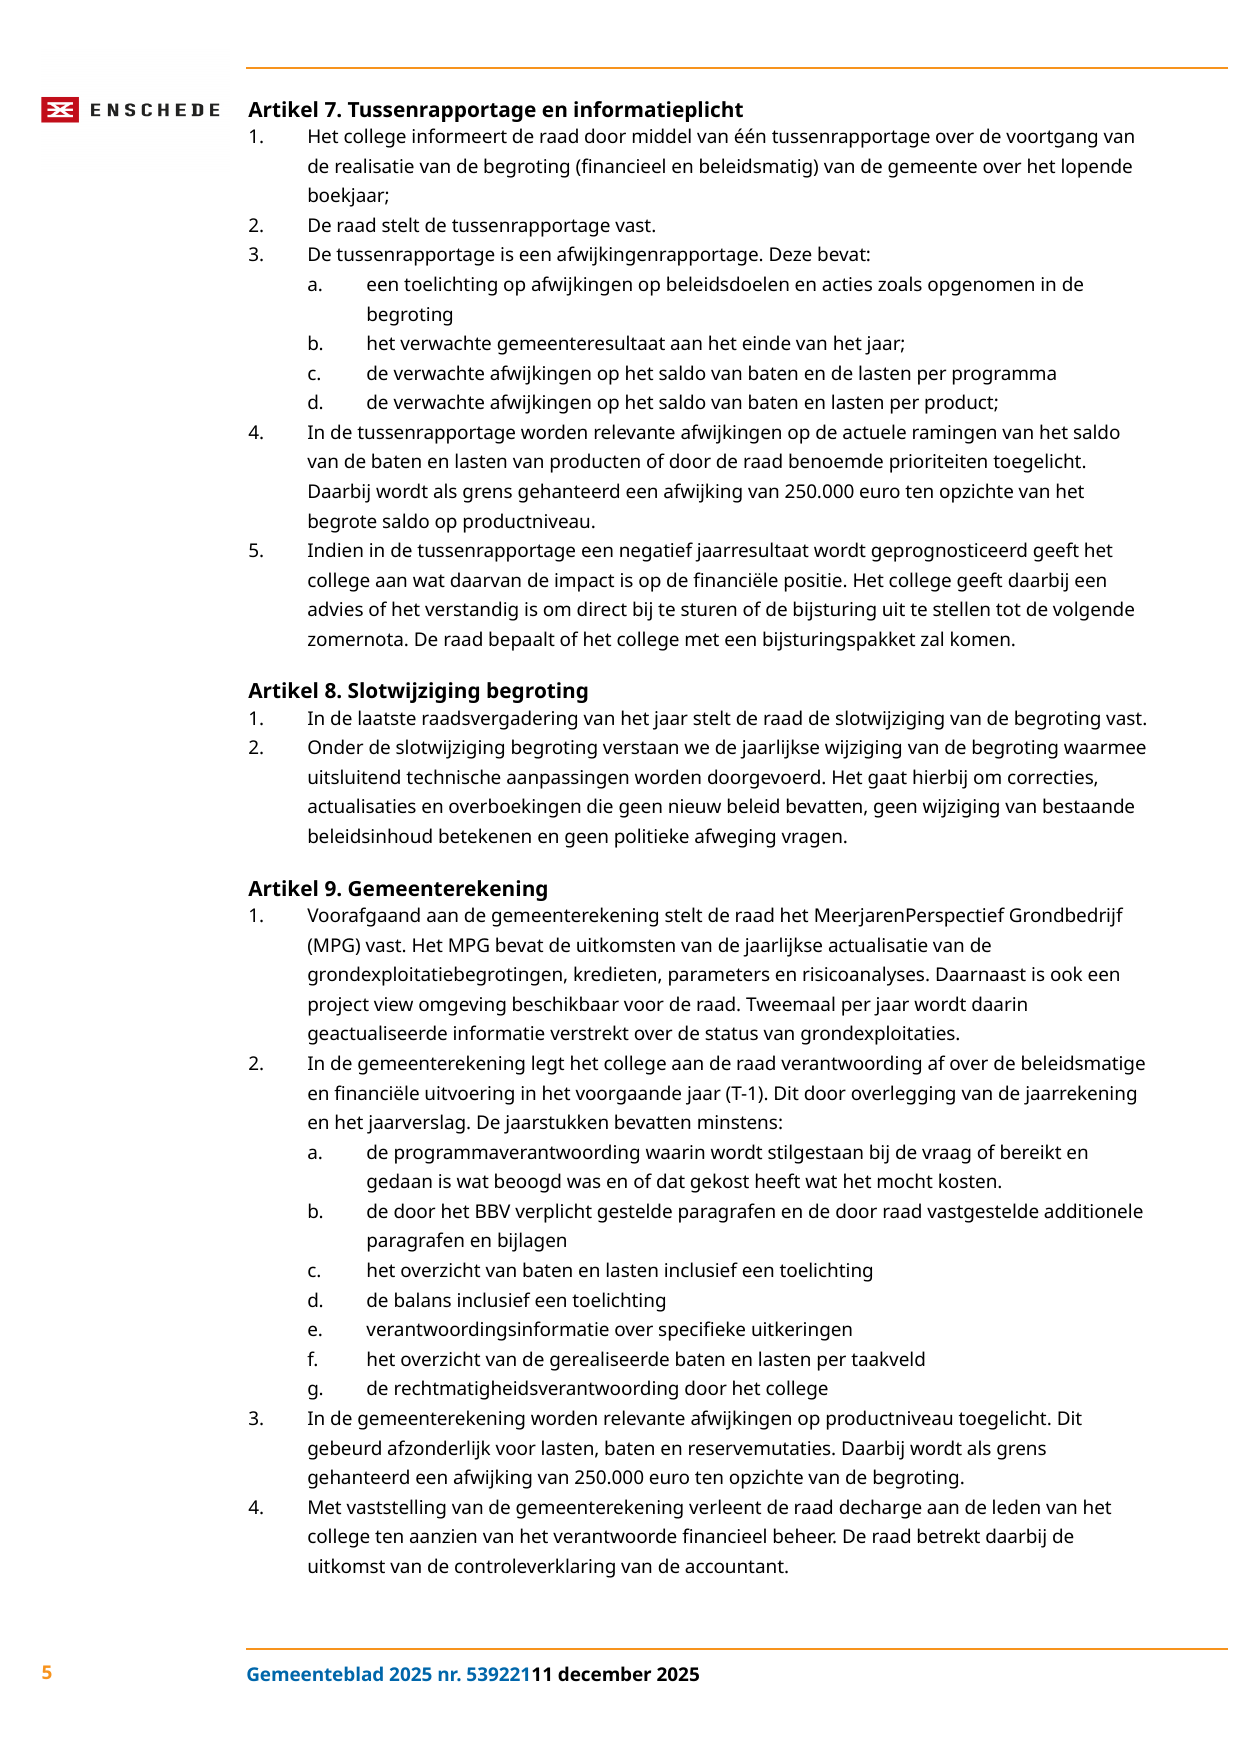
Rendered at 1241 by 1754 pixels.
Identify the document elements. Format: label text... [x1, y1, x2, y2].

list de balans inclusief een toelichting [307, 1287, 1152, 1312]
list Voorafgaand aan de gemeenterekening stelt de raad het MeerjarenPerspectief Grondbedrijf (MPG) vast. Het MPG bevat de uitkomsten van de jaarlijkse actualisatie van de grondexploitatiebegrotingen, kredieten, parameters en risicoanalyses. Daarnaast is ook een project view omgeving beschikbaar voor de raad. Tweemaal per jaar wordt daarin geactualiseerde informatie verstrekt over de status van grondexploitaties. [248, 902, 1152, 1046]
list Onder de slotwijziging begroting verstaan we de jaarlijkse wijziging van de begroting waarmee uitsluitend technische aanpassingen worden doorgevoerd. Het gaat hierbij om correcties, actualisaties en overboekingen die geen nieuw beleid bevatten, geen wijziging van bestaande beleidsinhoud betekenen en geen politieke afweging vragen. [248, 734, 1152, 849]
list de verwachte afwijkingen op het saldo van baten en lasten per product; [307, 389, 1152, 415]
list de door het BBV verplicht gestelde paragrafen en de door raad vastgestelde additionele paragrafen en bijlagen [307, 1198, 1152, 1253]
list verantwoordingsinformatie over specifieke uitkeringen [307, 1316, 1152, 1342]
list het overzicht van baten en lasten inclusief een toelichting [307, 1257, 1152, 1283]
list Indien in de tussenrapportage een negatief jaarresultaat wordt geprognosticeerd geeft het college aan wat daarvan de impact is op de financiële positie. Het college geeft daarbij een advies of het verstandig is om direct bij te sturen of de bijsturing uit te stellen tot de volgende zomernota. De raad bepaalt of het college met een bijsturingspakket zal komen. [248, 537, 1152, 652]
text Artikel 8. Slotwijziging begroting [248, 677, 1152, 705]
list In de gemeenterekening worden relevante afwijkingen op productniveau toegelicht. Dit gebeurd afzonderlijk voor lasten, baten en reservemutaties. Daarbij wordt als grens gehanteerd een afwijking van 250.000 euro ten opzichte van de begroting. [248, 1405, 1152, 1490]
list de programmaverantwoording waarin wordt stilgestaan bij de vraag of bereikt en gedaan is wat beoogd was en of dat gekost heeft wat het mocht kosten. [307, 1139, 1152, 1194]
picture [41, 47, 231, 172]
list De tussenrapportage is een afwijkingenrapportage. Deze bevat: [248, 242, 1152, 267]
list De raad stelt de tussenrapportage vast. [248, 212, 1152, 238]
list de verwachte afwijkingen op het saldo van baten en de lasten per programma [307, 360, 1152, 386]
list het overzicht van de gerealiseerde baten en lasten per taakveld [307, 1346, 1152, 1372]
list In de laatste raadsvergadering van het jaar stelt de raad de slotwijziging van de begroting vast. [248, 705, 1152, 731]
text Artikel 9. Gemeenterekening [248, 874, 1152, 902]
list In de gemeenterekening legt het college aan de raad verantwoording af over de beleidsmatige en financiële uitvoering in het voorgaande jaar (T-1). Dit door overlegging van de jaarrekening en het jaarverslag. De jaarstukken bevatten minstens: [248, 1050, 1152, 1135]
list Met vaststelling van de gemeenterekening verleent de raad decharge aan de leden van het college ten aanzien van het verantwoorde financieel beheer. De raad betrekt daarbij de uitkomst van de controleverklaring van de accountant. [248, 1494, 1152, 1579]
list een toelichting op afwijkingen op beleidsdoelen en acties zoals opgenomen in de begroting [307, 271, 1152, 326]
text Artikel 7. Tussenrapportage en informatieplicht [248, 95, 1152, 123]
list het verwachte gemeenteresultaat aan het einde van het jaar; [307, 330, 1152, 356]
list In de tussenrapportage worden relevante afwijkingen op de actuele ramingen van het saldo van de baten en lasten van producten of door de raad benoemde prioriteiten toegelicht. Daarbij wordt als grens gehanteerd een afwijking van 250.000 euro ten opzichte van het begrote saldo op productniveau. [248, 419, 1152, 533]
list Het college informeert de raad door middel van één tussenrapportage over de voortgang van de realisatie van de begroting (financieel en beleidsmatig) van de gemeente over het lopende boekjaar; [248, 123, 1152, 208]
list de rechtmatigheidsverantwoording door het college [307, 1376, 1152, 1401]
